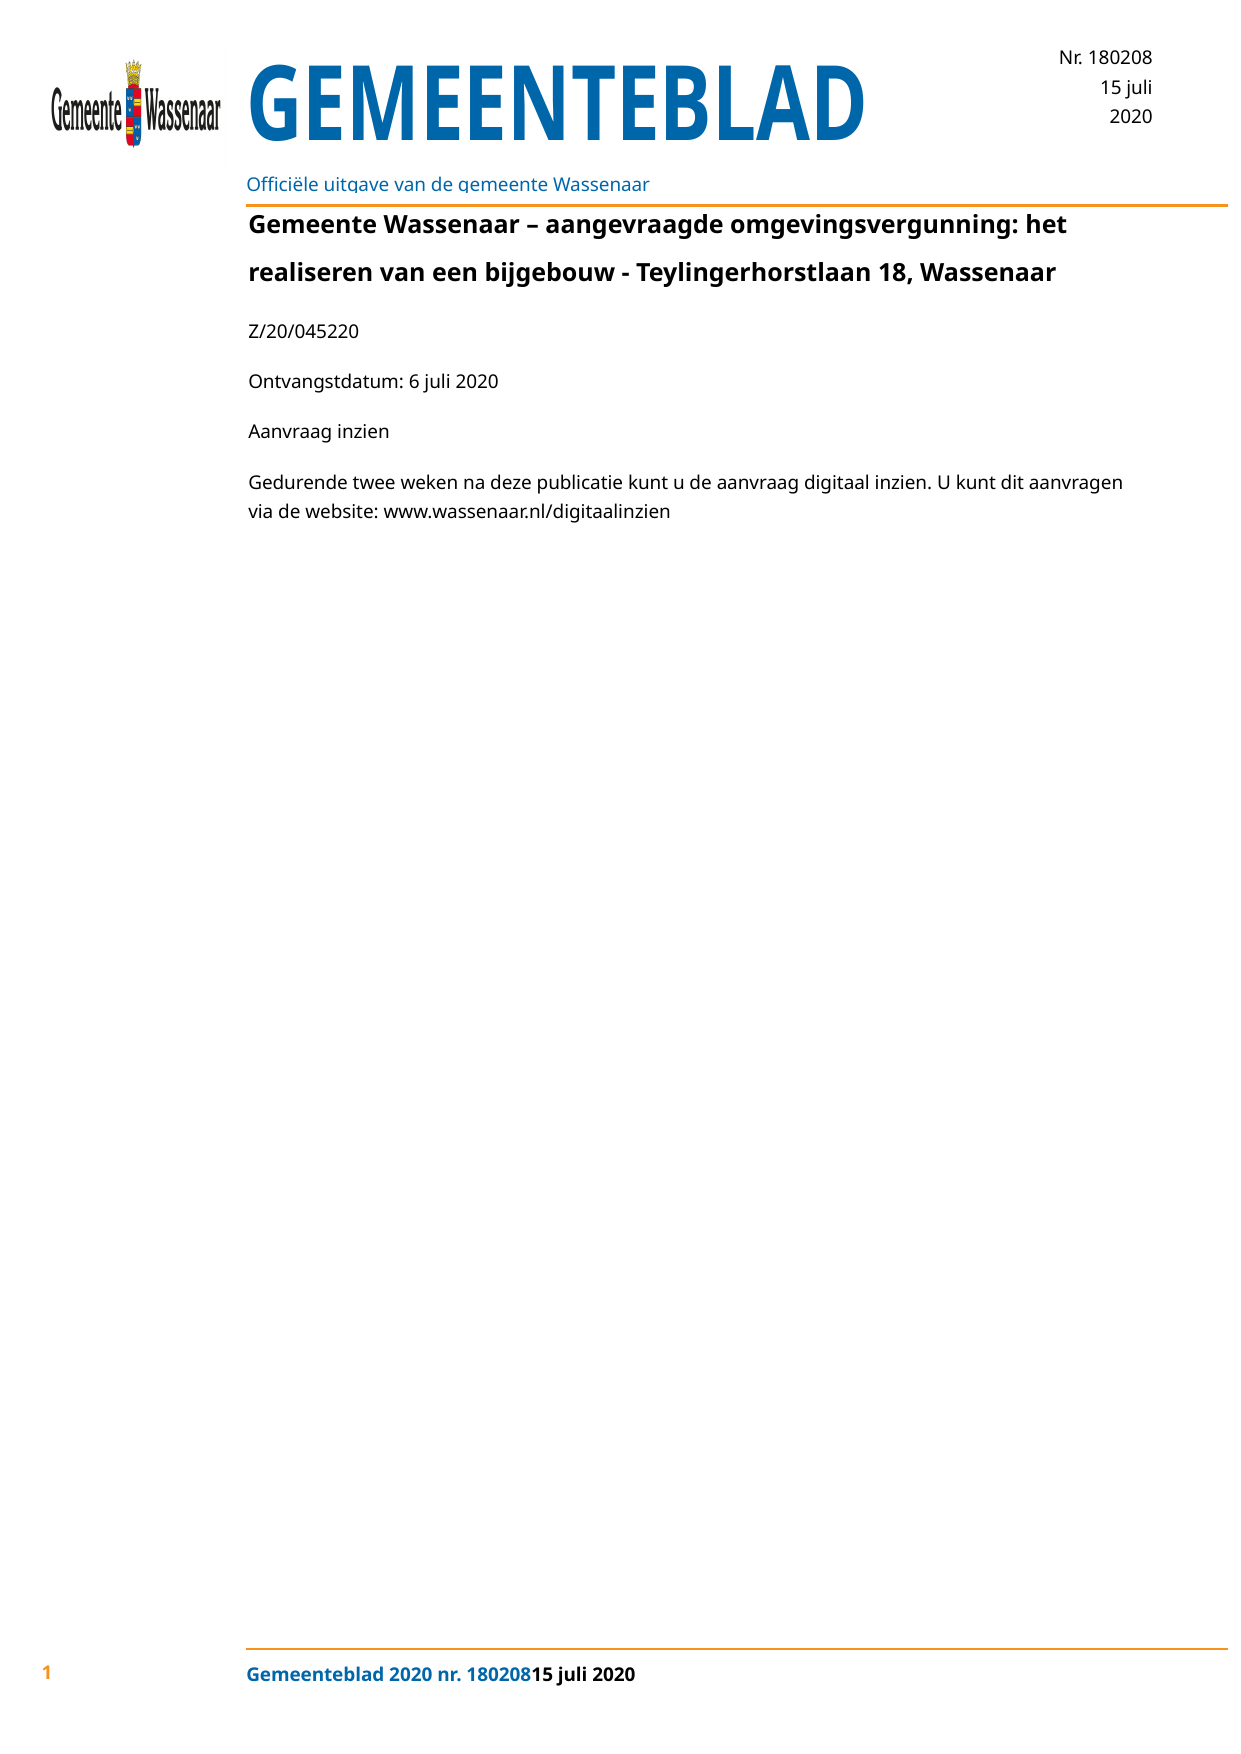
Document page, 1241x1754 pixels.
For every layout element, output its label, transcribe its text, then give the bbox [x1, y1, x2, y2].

text Z/20/045220 [248, 318, 1152, 344]
text Gedurende twee weken na deze publicatie kunt u de aanvraag digitaal inzien. U kunt dit aanvragen via de website: www.wassenaar.nl/digitaalinzien [248, 469, 1152, 524]
picture [41, 47, 231, 172]
text Aanvraag inzien [248, 419, 1152, 444]
text Ontvangstdatum: 6 juli 2020 [248, 368, 1152, 394]
text Gemeente Wassenaar – aangevraagde omgevingsvergunning: het realiseren van een bijgebouw - Teylingerhorstlaan 18, Wassenaar [248, 207, 1152, 288]
